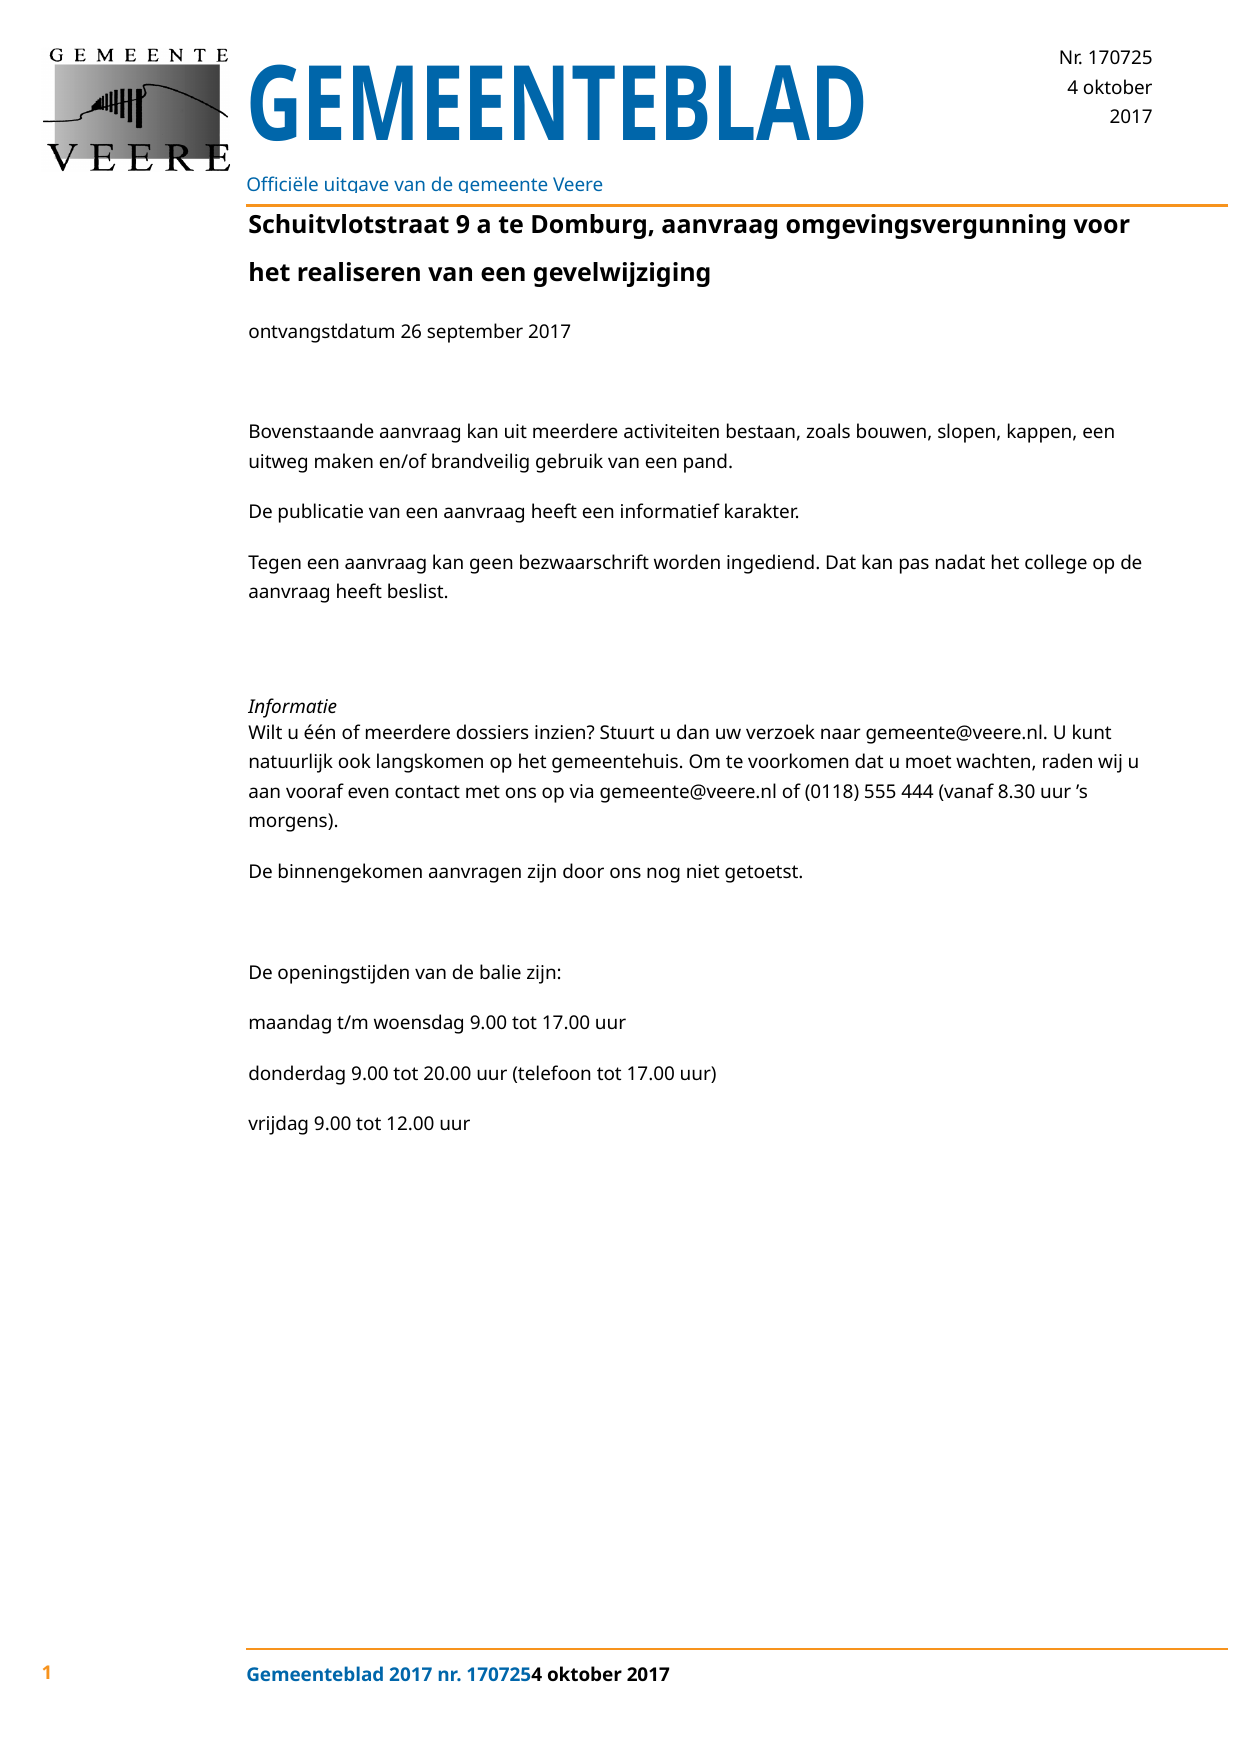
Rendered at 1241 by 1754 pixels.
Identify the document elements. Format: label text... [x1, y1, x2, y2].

picture [41, 47, 231, 172]
text De openingstijden van de balie zijn: [248, 959, 1152, 984]
text Wilt u één of meerdere dossiers inzien? Stuurt u dan uw verzoek naar gemeente@veere.nl. U kunt natuurlijk ook langskomen op het gemeentehuis. Om te voorkomen dat u moet wachten, raden wij u aan vooraf even contact met ons op via gemeente@veere.nl of (0118) 555 444 (vanaf 8.30 uur ’s morgens). [248, 719, 1152, 833]
text Informatie [248, 693, 1152, 719]
text De binnengekomen aanvragen zijn door ons nog niet getoetst. [248, 858, 1152, 884]
text Schuitvlotstraat 9 a te Domburg, aanvraag omgevingsvergunning voor het realiseren van een gevelwijziging [248, 207, 1152, 288]
text vrijdag 9.00 tot 12.00 uur [248, 1110, 1152, 1136]
text Bovenstaande aanvraag kan uit meerdere activiteiten bestaan, zoals bouwen, slopen, kappen, een uitweg maken en/of brandveilig gebruik van een pand. [248, 419, 1152, 474]
text ontvangstdatum 26 september 2017 [248, 318, 1152, 344]
text donderdag 9.00 tot 20.00 uur (telefoon tot 17.00 uur) [248, 1060, 1152, 1085]
text De publicatie van een aanvraag heeft een informatief karakter. [248, 499, 1152, 524]
text maandag t/m woensdag 9.00 tot 17.00 uur [248, 1009, 1152, 1035]
text Tegen een aanvraag kan geen bezwaarschrift worden ingediend. Dat kan pas nadat het college op de aanvraag heeft beslist. [248, 549, 1152, 604]
